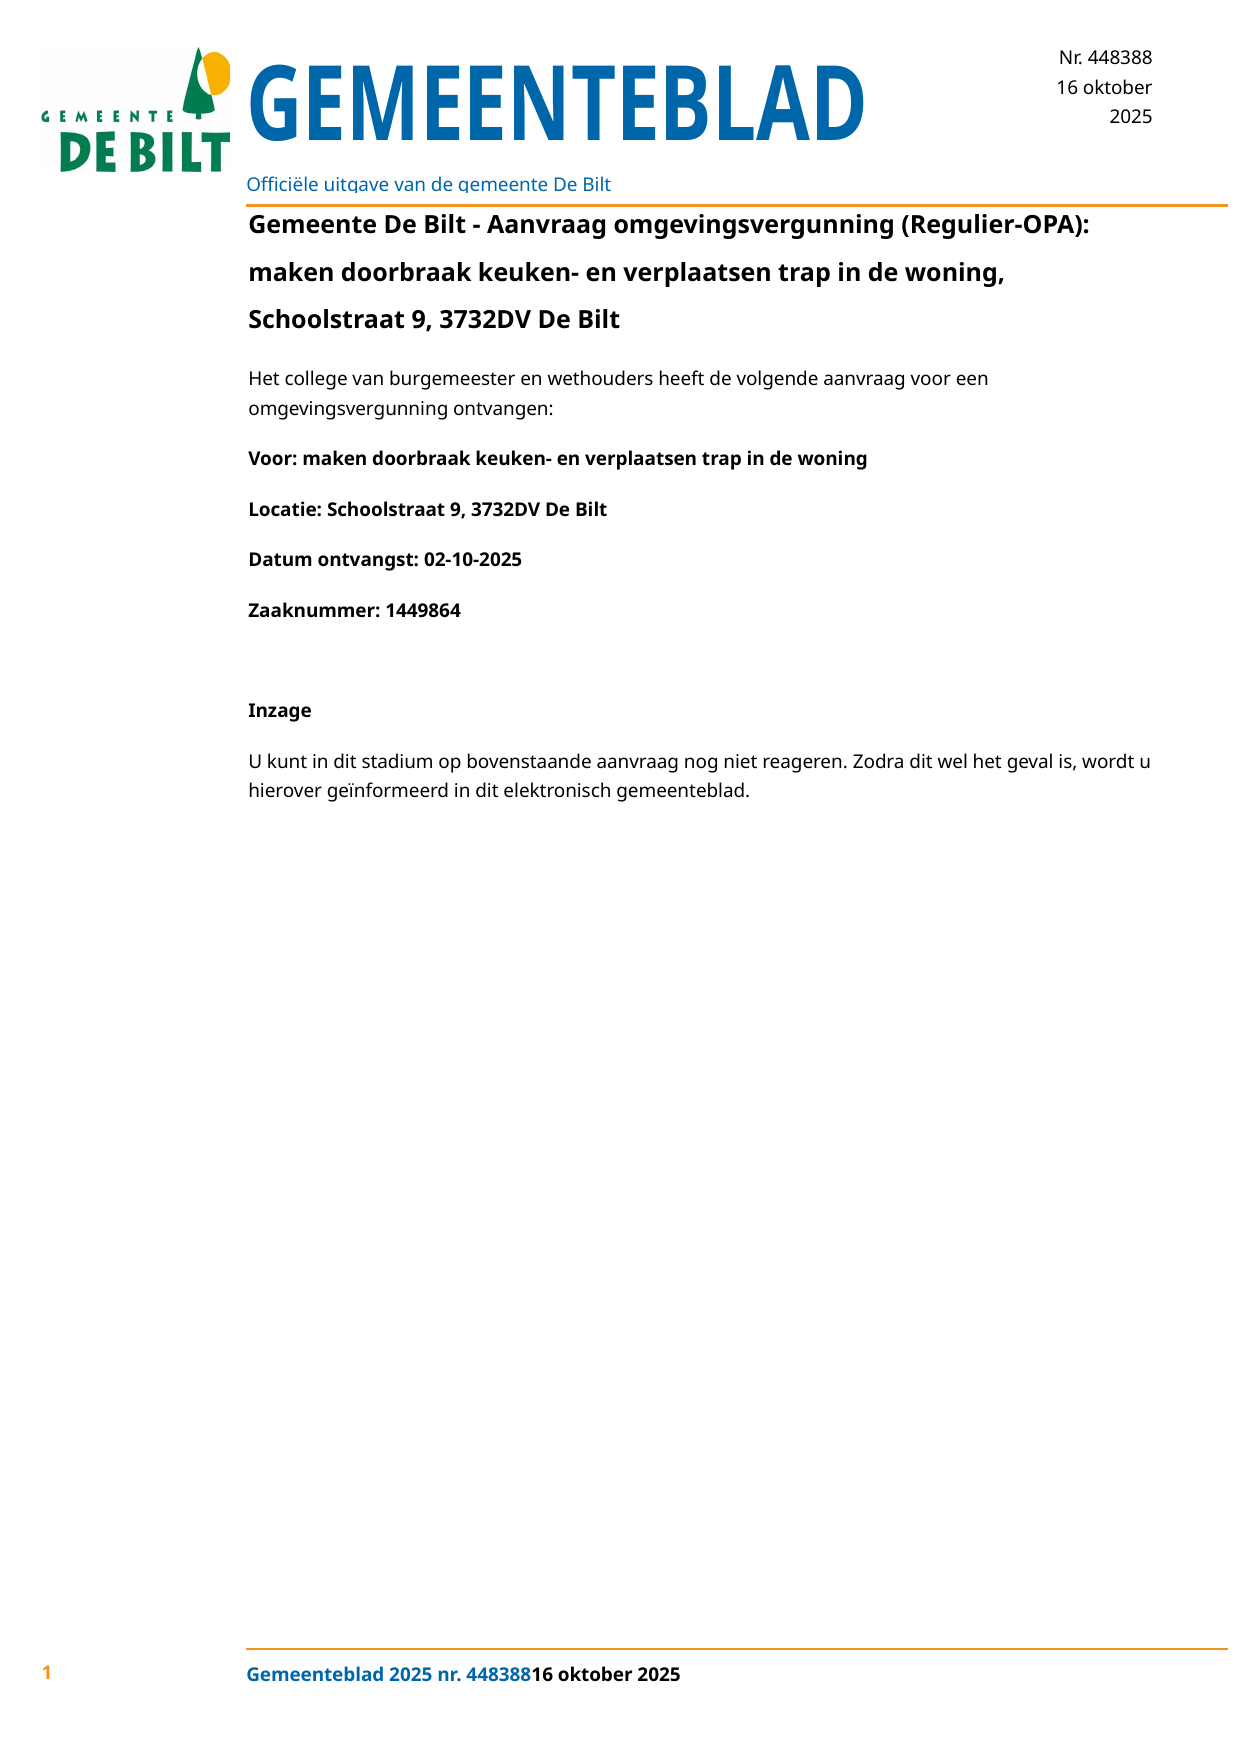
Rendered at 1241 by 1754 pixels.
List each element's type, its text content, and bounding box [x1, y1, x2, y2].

picture [41, 47, 231, 172]
text Het college van burgemeester en wethouders heeft de volgende aanvraag voor een omgevingsvergunning ontvangen: [248, 366, 1152, 421]
text Inzage [248, 698, 1152, 723]
text Voor: maken doorbraak keuken- en verplaatsen trap in de woning [248, 446, 1152, 471]
text Zaaknummer: 1449864 [248, 597, 1152, 622]
text Gemeente De Bilt - Aanvraag omgevingsvergunning (Regulier-OPA): maken doorbraak keuken- en verplaatsen trap in de woning, Schoolstraat 9, 3732DV De Bilt [248, 207, 1152, 336]
text U kunt in dit stadium op bovenstaande aanvraag nog niet reageren. Zodra dit wel het geval is, wordt u hierover geïnformeerd in dit elektronisch gemeenteblad. [248, 748, 1152, 803]
text Datum ontvangst: 02-10-2025 [248, 546, 1152, 572]
text Locatie: Schoolstraat 9, 3732DV De Bilt [248, 496, 1152, 522]
